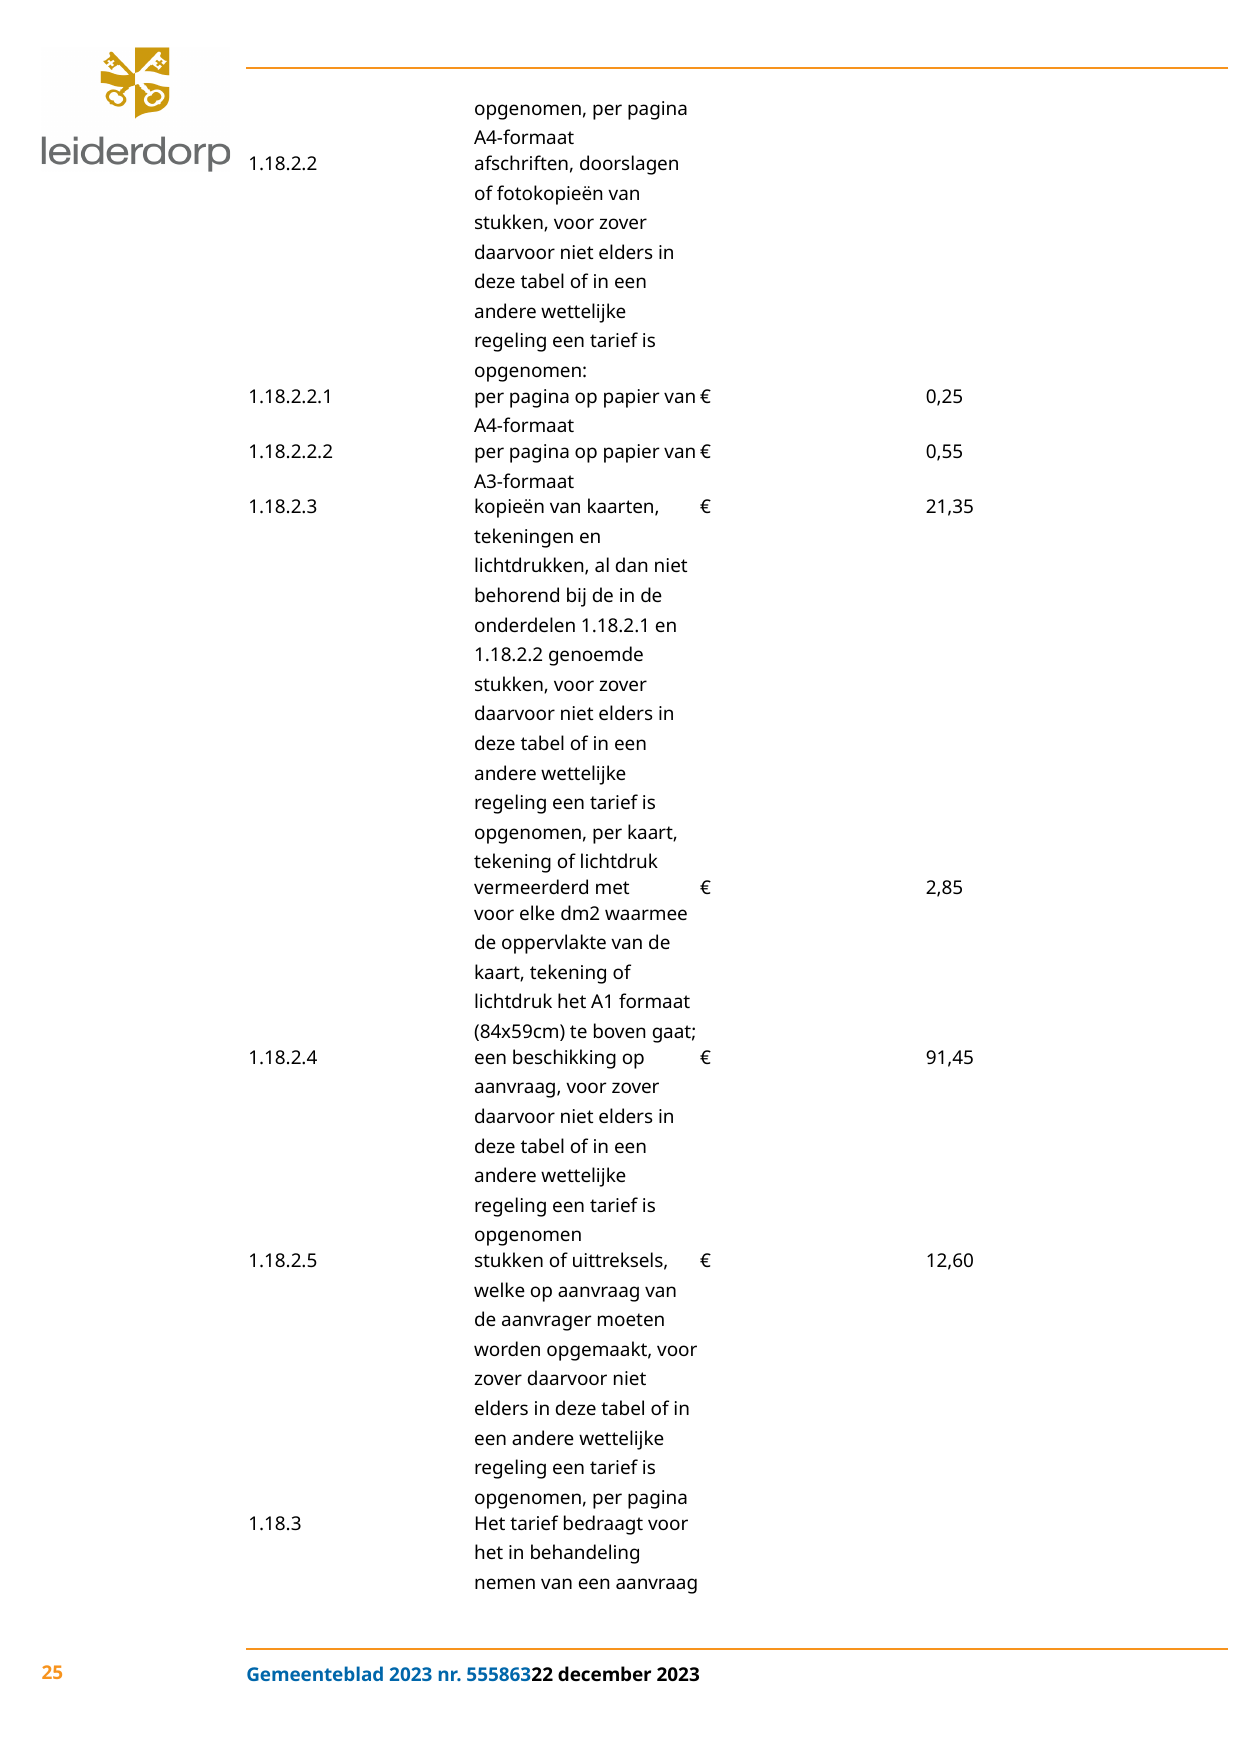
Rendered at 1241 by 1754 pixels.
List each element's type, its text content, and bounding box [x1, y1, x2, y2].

table_cell 2,85 [926, 874, 1152, 900]
table_cell voor elke dm2 waarmee de oppervlakte van de kaart, tekening of lichtdruk het A1 formaat (84x59cm) te boven gaat; [474, 900, 700, 1044]
table_cell [926, 95, 1152, 150]
table_cell € [700, 494, 926, 874]
table_cell 1.18.2.3 [248, 494, 474, 1044]
table_cell [700, 150, 926, 383]
table_cell [700, 1510, 926, 1594]
table_cell 1.18.2.2.1 [248, 383, 474, 438]
table_cell stukken of uittreksels, welke op aanvraag van de aanvrager moeten worden opgemaakt, voor zover daarvoor niet elders in deze tabel of in een andere wettelijke regeling een tarief is opgenomen, per pagina [474, 1247, 700, 1510]
table_cell 0,55 [926, 438, 1152, 493]
table_cell afschriften, doorslagen of fotokopieën van stukken, voor zover daarvoor niet elders in deze tabel of in een andere wettelijke regeling een tarief is opgenomen: [474, 150, 700, 383]
table_cell kopieën van kaarten, tekeningen en lichtdrukken, al dan niet behorend bij de in de onderdelen 1.18.2.1 en 1.18.2.2 genoemde stukken, voor zover daarvoor niet elders in deze tabel of in een andere wettelijke regeling een tarief is opgenomen, per kaart, tekening of lichtdruk [474, 494, 700, 874]
table_cell opgenomen, per pagina A4-formaat [474, 95, 700, 150]
table_cell 0,25 [926, 383, 1152, 438]
table_cell 12,60 [926, 1247, 1152, 1510]
table_cell per pagina op papier van A4-formaat [474, 383, 700, 438]
table_cell € [700, 438, 926, 493]
table_cell [926, 150, 1152, 383]
table_cell 1.18.2.2.2 [248, 438, 474, 493]
table_cell 21,35 [926, 494, 1152, 874]
table_cell 1.18.2.5 [248, 1247, 474, 1510]
table_cell [926, 1510, 1152, 1594]
table_cell 91,45 [926, 1044, 1152, 1247]
table_cell [248, 95, 474, 150]
table_cell € [700, 874, 926, 900]
table_cell [926, 900, 1152, 1044]
table_cell € [700, 1044, 926, 1247]
picture [41, 47, 231, 172]
table_cell 1.18.2.2 [248, 150, 474, 383]
table_cell een beschikking op aanvraag, voor zover daarvoor niet elders in deze tabel of in een andere wettelijke regeling een tarief is opgenomen [474, 1044, 700, 1247]
table_cell [700, 95, 926, 150]
table_cell 1.18.3 [248, 1510, 474, 1594]
table_cell € [700, 1247, 926, 1510]
table_cell € [700, 383, 926, 438]
table_cell vermeerderd met [474, 874, 700, 900]
table_cell 1.18.2.4 [248, 1044, 474, 1247]
table_cell Het tarief bedraagt voor het in behandeling nemen van een aanvraag [474, 1510, 700, 1594]
table_cell per pagina op papier van A3-formaat [474, 438, 700, 493]
table_cell [700, 900, 926, 1044]
